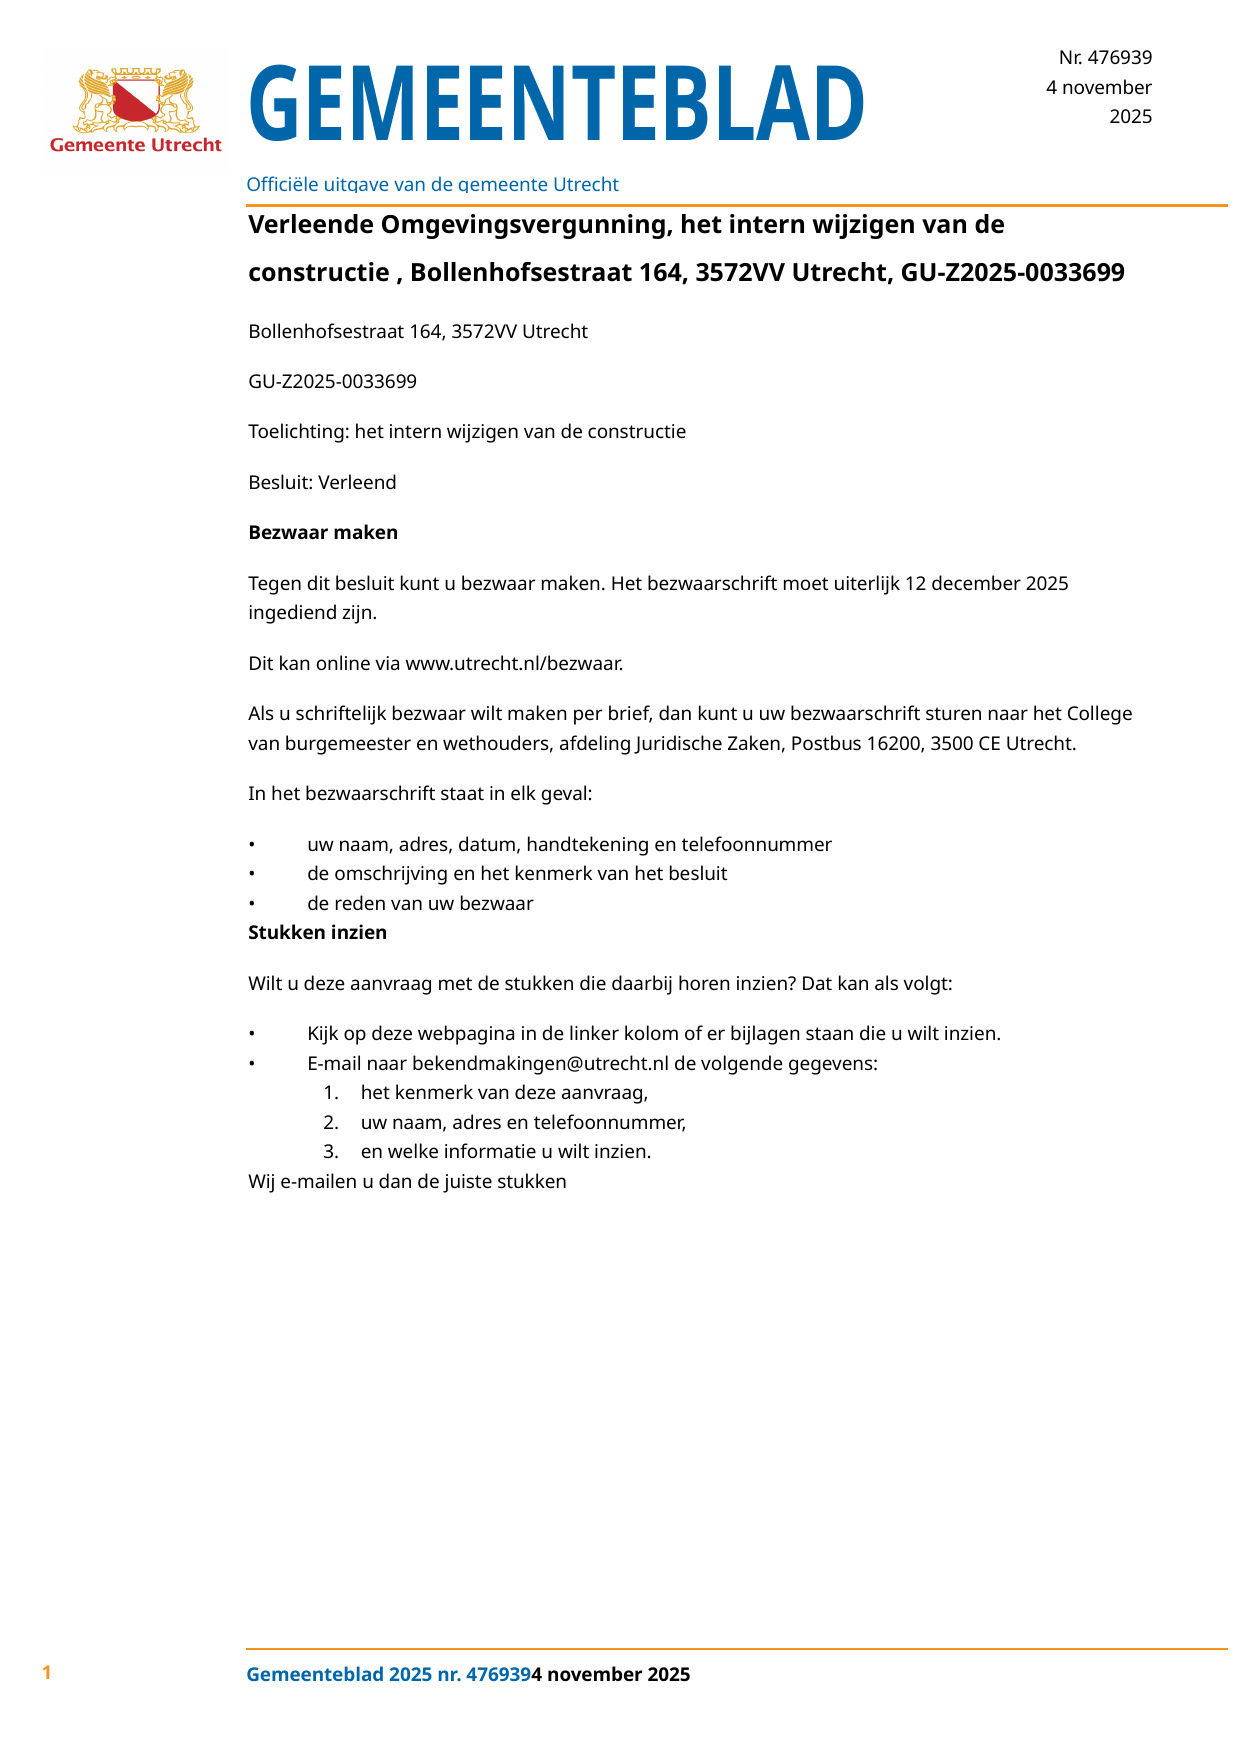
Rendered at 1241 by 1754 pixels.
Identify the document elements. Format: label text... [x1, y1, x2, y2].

text Als u schriftelijk bezwaar wilt maken per brief, dan kunt u uw bezwaarschrift sturen naar het College van burgemeester en wethouders, afdeling Juridische Zaken, Postbus 16200, 3500 CE Utrecht. [248, 700, 1152, 756]
text Bollenhofsestraat 164, 3572VV Utrecht [248, 318, 1152, 344]
text Verleende Omgevingsvergunning, het intern wijzigen van de constructie , Bollenhofsestraat 164, 3572VV Utrecht, GU-Z2025-0033699 [248, 207, 1152, 288]
list de reden van uw bezwaar [248, 890, 1152, 916]
text In het bezwaarschrift staat in elk geval: [248, 780, 1152, 806]
list de omschrijving en het kenmerk van het besluit [248, 860, 1152, 886]
text Tegen dit besluit kunt u bezwaar maken. Het bezwaarschrift moet uiterlijk 12 december 2025 ingediend zijn. [248, 570, 1152, 625]
list uw naam, adres, datum, handtekening en telefoonnummer [248, 831, 1152, 857]
text Besluit: Verleend [248, 469, 1152, 495]
text Stukken inzien [248, 919, 1152, 945]
list Kijk op deze webpagina in de linker kolom of er bijlagen staan die u wilt inzien. [248, 1020, 1152, 1046]
list E-mail naar bekendmakingen@utrecht.nl de volgende gegevens: [248, 1050, 1152, 1076]
text Wij e-mailen u dan de juiste stukken [248, 1168, 1152, 1194]
list het kenmerk van deze aanvraag, [323, 1079, 1152, 1105]
list en welke informatie u wilt inzien. [323, 1139, 1152, 1164]
text Toelichting: het intern wijzigen van de constructie [248, 419, 1152, 444]
text Dit kan online via www.utrecht.nl/bezwaar. [248, 650, 1152, 676]
text Wilt u deze aanvraag met de stukken die daarbij horen inzien? Dat kan als volgt: [248, 970, 1152, 996]
list uw naam, adres en telefoonnummer, [323, 1109, 1152, 1135]
text Bezwaar maken [248, 519, 1152, 545]
text GU-Z2025-0033699 [248, 368, 1152, 394]
picture [41, 47, 231, 172]
